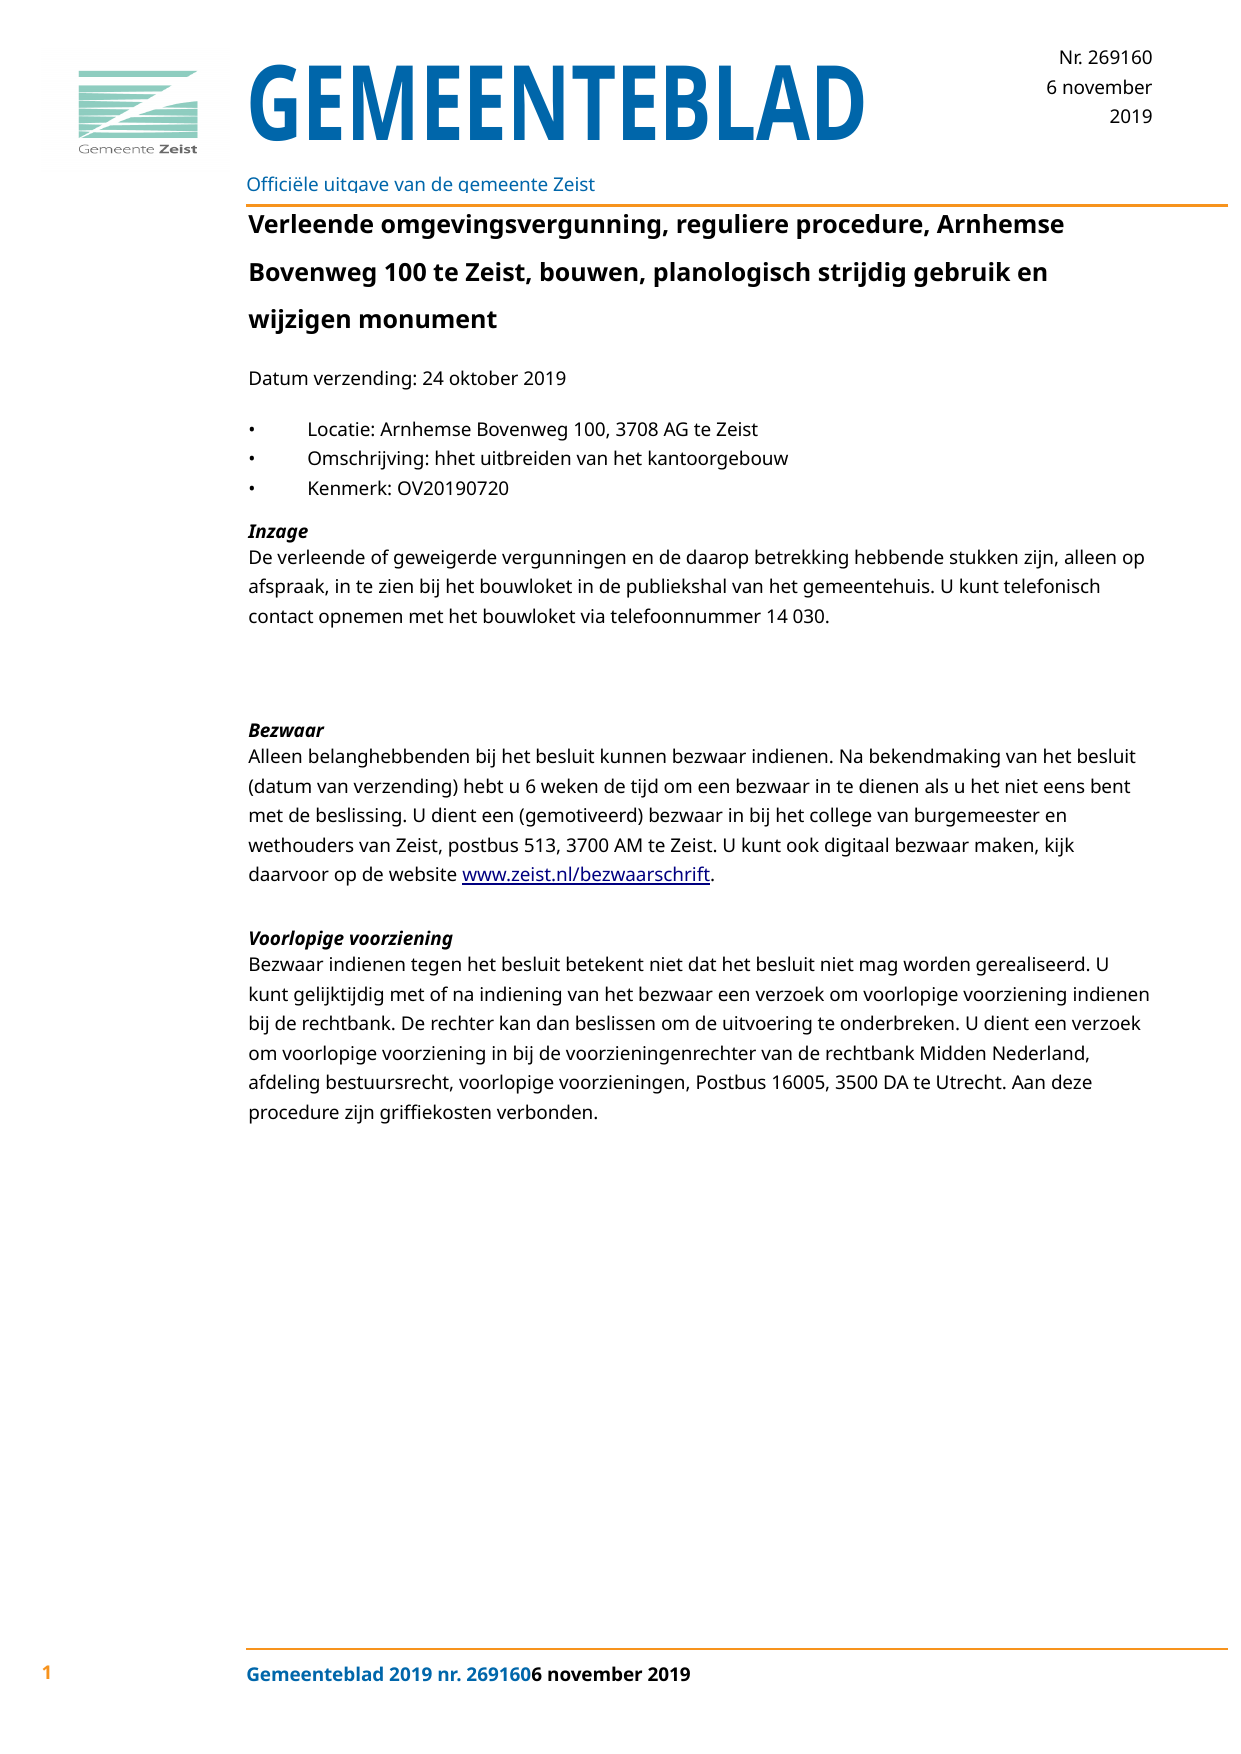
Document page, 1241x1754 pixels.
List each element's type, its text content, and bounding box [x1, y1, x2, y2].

text Bezwaar [248, 717, 1152, 743]
text Voorlopige voorziening [248, 926, 1152, 951]
text Bezwaar indienen tegen het besluit betekent niet dat het besluit niet mag worden gerealiseerd. U kunt gelijktijdig met of na indiening van het bezwaar een verzoek om voorlopige voorziening indienen bij de rechtbank. De rechter kan dan beslissen om de uitvoering te onderbreken. U dient een verzoek om voorlopige voorziening in bij de voorzieningenrechter van de rechtbank Midden Nederland, afdeling bestuursrecht, voorlopige voorzieningen, Postbus 16005, 3500 DA te Utrecht. Aan deze procedure zijn griffiekosten verbonden. [248, 951, 1152, 1125]
text Inzage [248, 518, 1152, 544]
text Datum verzending: 24 oktober 2019 [248, 366, 1152, 391]
list Kenmerk: OV20190720 [248, 475, 1152, 501]
picture [41, 47, 231, 172]
list Omschrijving: hhet uitbreiden van het kantoorgebouw [248, 446, 1152, 471]
text Verleende omgevingsvergunning, reguliere procedure, Arnhemse Bovenweg 100 te Zeist, bouwen, planologisch strijdig gebruik en wijzigen monument [248, 207, 1152, 336]
list Locatie: Arnhemse Bovenweg 100, 3708 AG te Zeist [248, 416, 1152, 442]
text Alleen belanghebbenden bij het besluit kunnen bezwaar indienen. Na bekendmaking van het besluit (datum van verzending) hebt u 6 weken de tijd om een bezwaar in te dienen als u het niet eens bent met de beslissing. U dient een (gemotiveerd) bezwaar in bij het college van burgemeester en wethouders van Zeist, postbus 513, 3700 AM te Zeist. U kunt ook digitaal bezwaar maken, kijk daarvoor op de website www.zeist.nl/bezwaarschrift. [248, 743, 1152, 887]
text De verleende of geweigerde vergunningen en de daarop betrekking hebbende stukken zijn, alleen op afspraak, in te zien bij het bouwloket in de publiekshal van het gemeentehuis. U kunt telefonisch contact opnemen met het bouwloket via telefoonnummer 14 030. [248, 544, 1152, 629]
